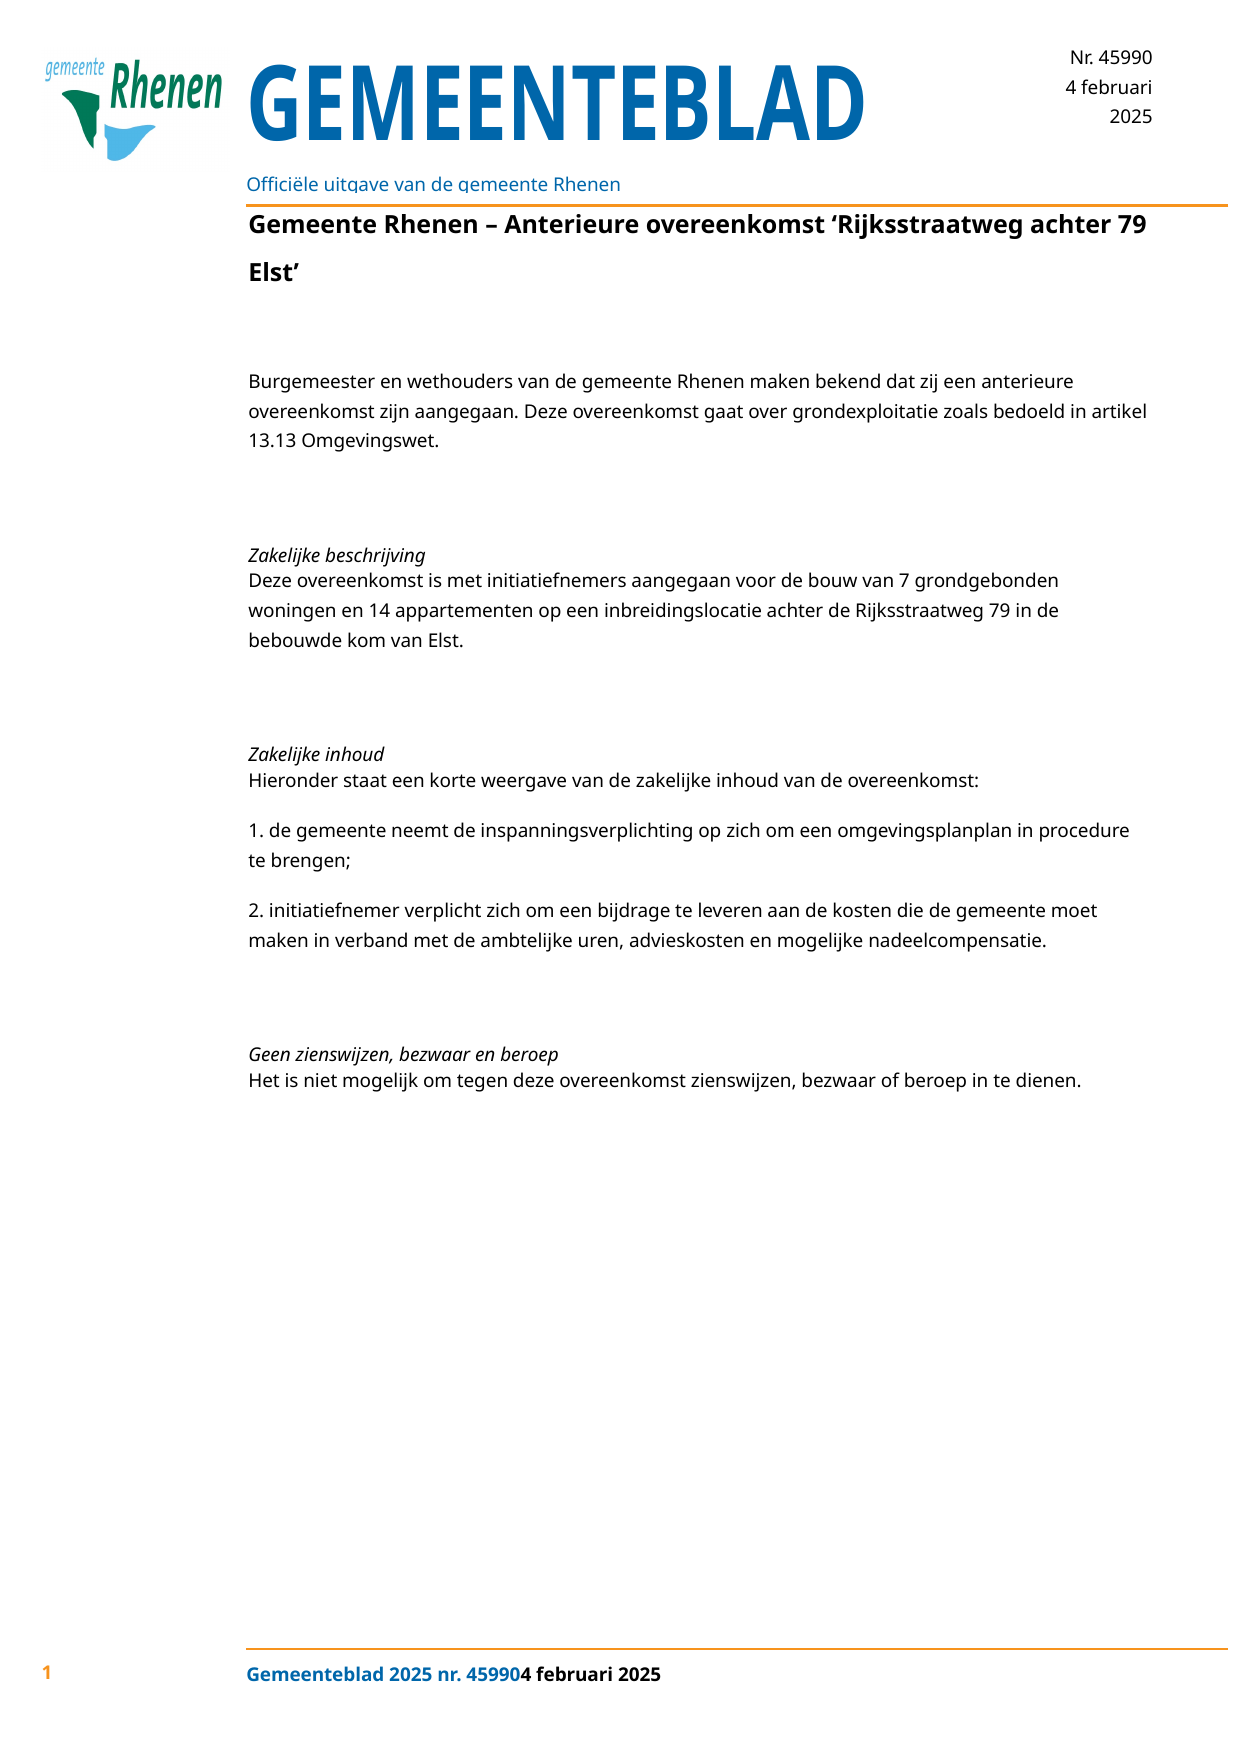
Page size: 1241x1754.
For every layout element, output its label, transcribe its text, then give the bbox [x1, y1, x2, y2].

text Burgemeester en wethouders van de gemeente Rhenen maken bekend dat zij een anterieure overeenkomst zijn aangegaan. Deze overeenkomst gaat over grondexploitatie zoals bedoeld in artikel 13.13 Omgevingswet. [248, 368, 1152, 453]
text Geen zienswijzen, bezwaar en beroep [248, 1041, 1152, 1067]
text Zakelijke beschrijving [248, 542, 1152, 568]
text Zakelijke inhoud [248, 741, 1152, 767]
text Gemeente Rhenen – Anterieure overeenkomst ‘Rijksstraatweg achter 79 Elst’ [248, 207, 1152, 288]
text 1. de gemeente neemt de inspanningsverplichting op zich om een omgevingsplanplan in procedure te brengen; [248, 817, 1152, 873]
text 2. initiatiefnemer verplicht zich om een bijdrage te leveren aan de kosten die de gemeente moet maken in verband met de ambtelijke uren, advieskosten en mogelijke nadeelcompensatie. [248, 897, 1152, 953]
text Hieronder staat een korte weergave van de zakelijke inhoud van de overeenkomst: [248, 767, 1152, 793]
picture [41, 47, 231, 172]
text Deze overeenkomst is met initiatiefnemers aangegaan voor de bouw van 7 grondgebonden woningen en 14 appartementen op een inbreidingslocatie achter de Rijksstraatweg 79 in de bebouwde kom van Elst. [248, 568, 1152, 652]
text Het is niet mogelijk om tegen deze overeenkomst zienswijzen, bezwaar of beroep in te dienen. [248, 1067, 1152, 1093]
